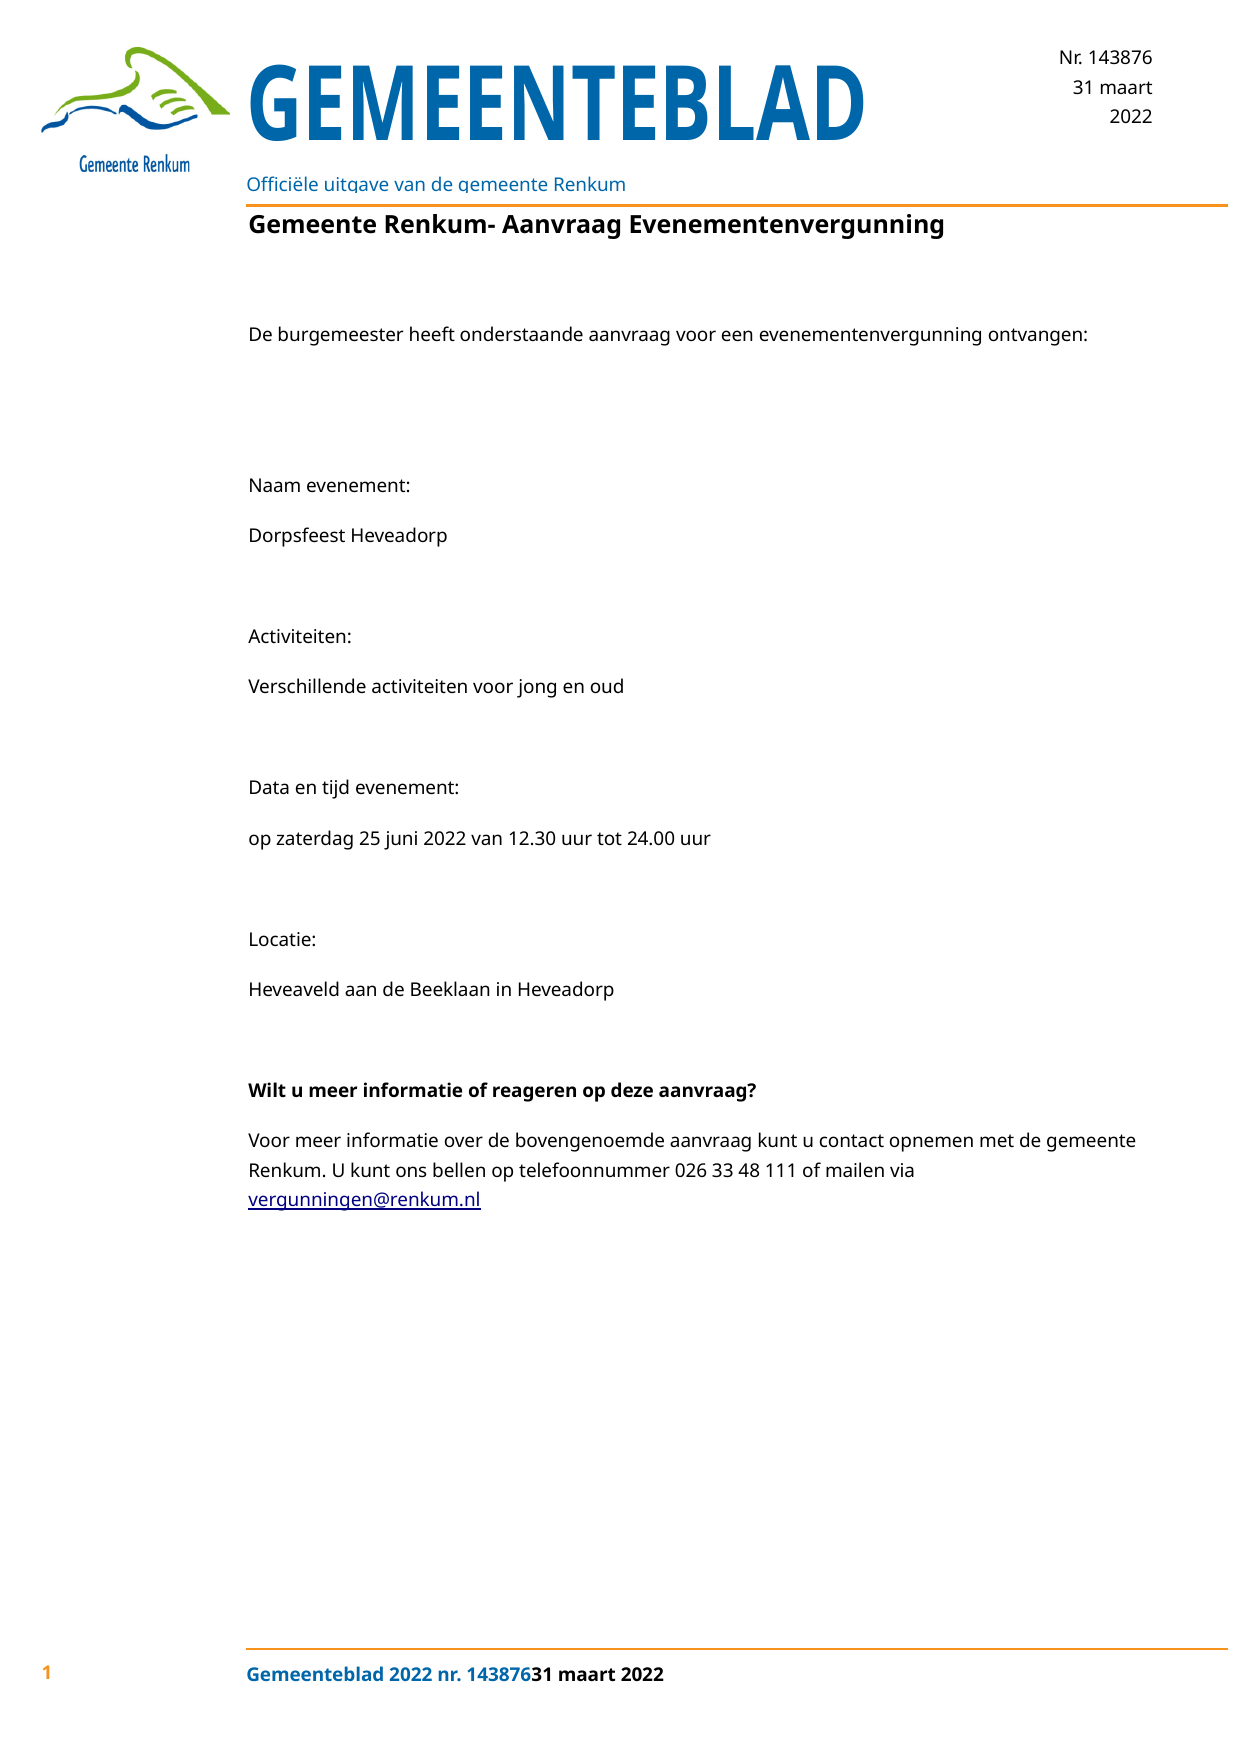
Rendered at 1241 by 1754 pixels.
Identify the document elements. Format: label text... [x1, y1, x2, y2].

text De burgemeester heeft onderstaande aanvraag voor een evenementenvergunning ontvangen: [248, 321, 1152, 346]
text Data en tijd evenement: [248, 774, 1152, 800]
text op zaterdag 25 juni 2022 van 12.30 uur tot 24.00 uur [248, 825, 1152, 851]
picture [41, 47, 231, 172]
text Voor meer informatie over de bovengenoemde aanvraag kunt u contact opnemen met de gemeente Renkum. U kunt ons bellen op telefoonnummer 026 33 48 111 of mailen via vergunningen@renkum.nl [248, 1127, 1152, 1212]
text Dorpsfeest Heveadorp [248, 522, 1152, 548]
text Gemeente Renkum- Aanvraag Evenementenvergunning [248, 207, 1152, 241]
text Activiteiten: [248, 623, 1152, 649]
text Naam evenement: [248, 472, 1152, 498]
text Locatie: [248, 926, 1152, 951]
text Heveaveld aan de Beeklaan in Heveadorp [248, 976, 1152, 1002]
text Wilt u meer informatie of reageren op deze aanvraag? [248, 1077, 1152, 1103]
text Verschillende activiteiten voor jong en oud [248, 674, 1152, 699]
